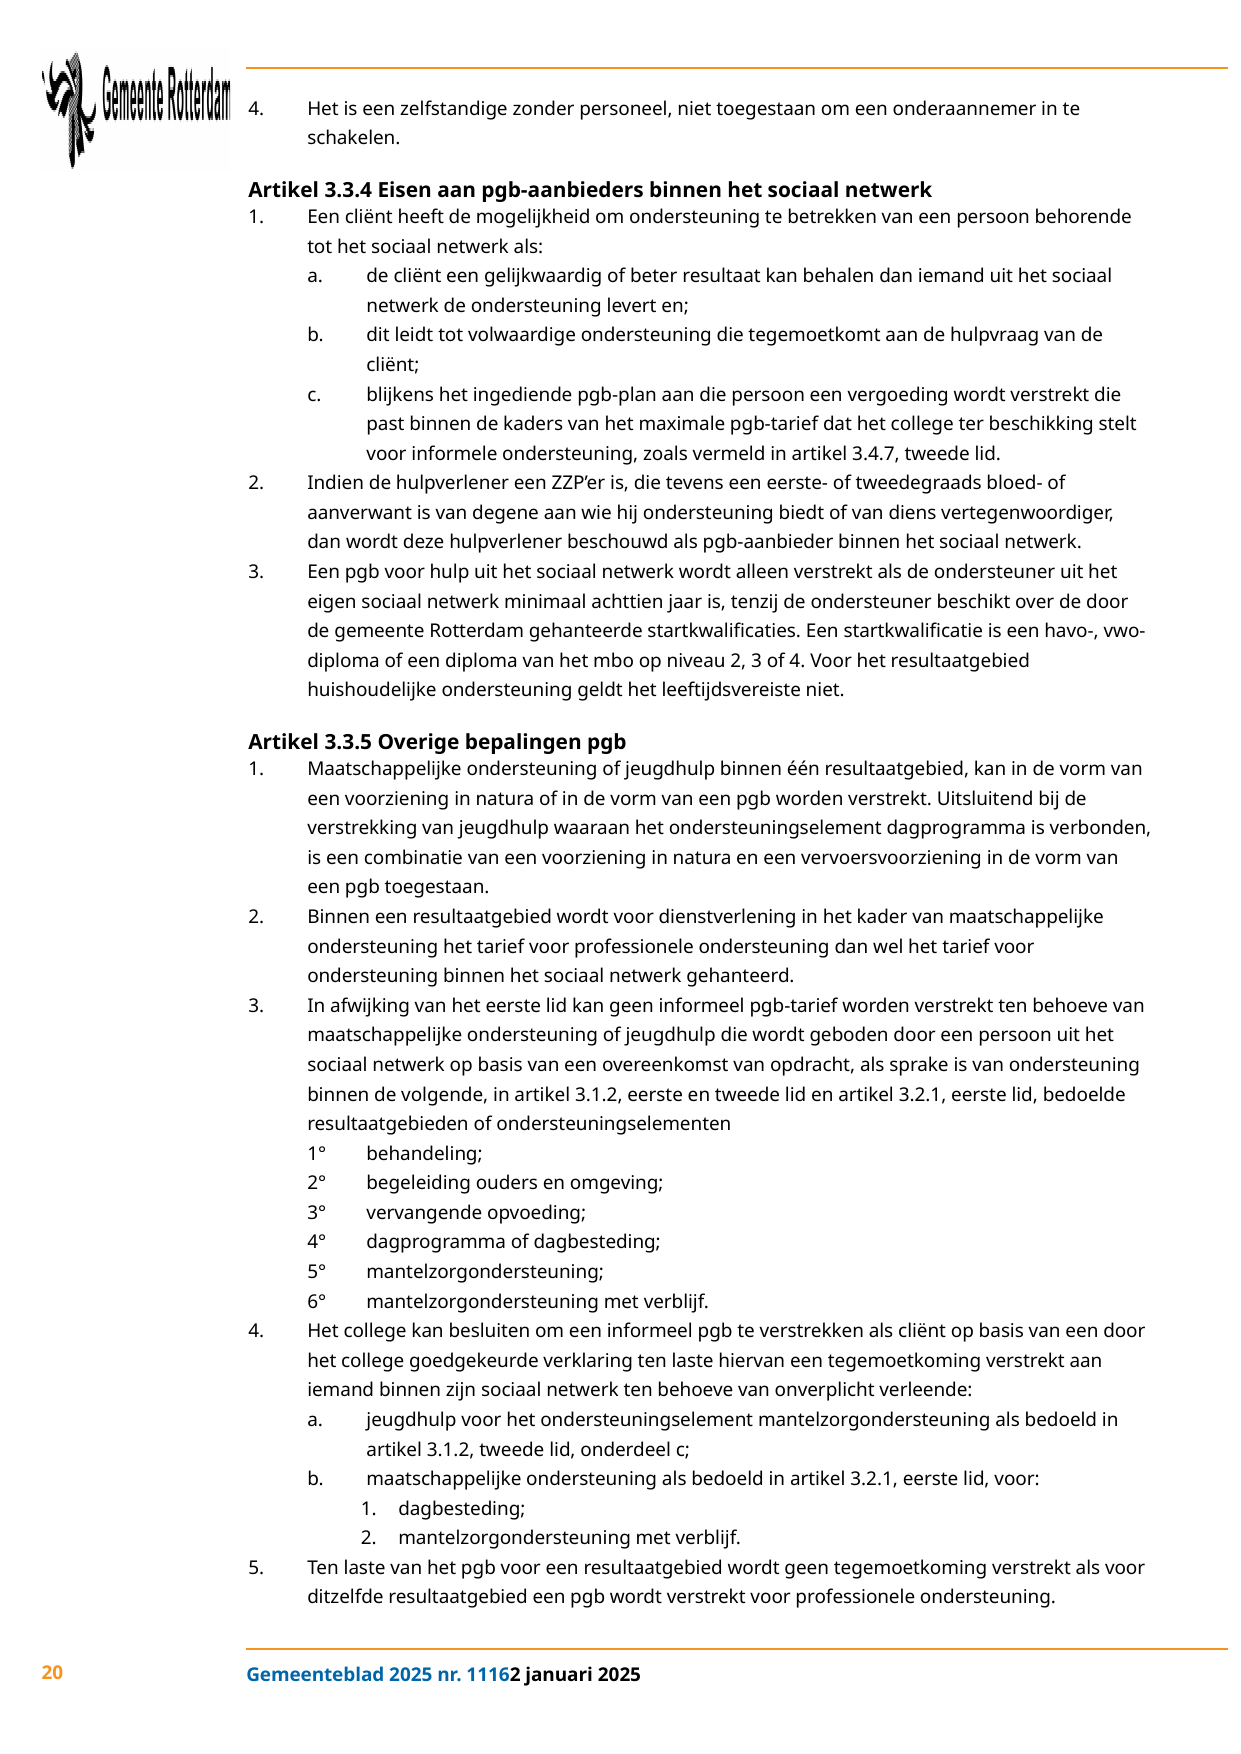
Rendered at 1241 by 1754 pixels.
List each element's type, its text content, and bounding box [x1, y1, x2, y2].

list vervangende opvoeding; [307, 1199, 1152, 1225]
picture [41, 47, 231, 172]
list dit leidt tot volwaardige ondersteuning die tegemoetkomt aan de hulpvraag van de cliënt; [307, 322, 1152, 377]
list mantelzorgondersteuning met verblijf. [361, 1524, 1152, 1550]
list Ten laste van het pgb voor een resultaatgebied wordt geen tegemoetkoming verstrekt als voor ditzelfde resultaatgebied een pgb wordt verstrekt voor professionele ondersteuning. [248, 1554, 1152, 1609]
list maatschappelijke ondersteuning als bedoeld in artikel 3.2.1, eerste lid, voor: [307, 1465, 1152, 1491]
list In afwijking van het eerste lid kan geen informeel pgb-tarief worden verstrekt ten behoeve van maatschappelijke ondersteuning of jeugdhulp die wordt geboden door een persoon uit het sociaal netwerk op basis van een overeenkomst van opdracht, als sprake is van ondersteuning binnen de volgende, in artikel 3.1.2, eerste en tweede lid en artikel 3.2.1, eerste lid, bedoelde resultaatgebieden of ondersteuningselementen [248, 992, 1152, 1136]
list Indien de hulpverlener een ZZP’er is, die tevens een eerste- of tweedegraads bloed- of aanverwant is van degene aan wie hij ondersteuning biedt of van diens vertegenwoordiger, dan wordt deze hulpverlener beschouwd als pgb-aanbieder binnen het sociaal netwerk. [248, 469, 1152, 554]
list begeleiding ouders en omgeving; [307, 1169, 1152, 1195]
list dagbesteding; [361, 1495, 1152, 1521]
list mantelzorgondersteuning met verblijf. [307, 1288, 1152, 1314]
list Een pgb voor hulp uit het sociaal netwerk wordt alleen verstrekt als de ondersteuner uit het eigen sociaal netwerk minimaal achttien jaar is, tenzij de ondersteuner beschikt over de door de gemeente Rotterdam gehanteerde startkwalificaties. Een startkwalificatie is een havo-, vwo-diploma of een diploma van het mbo op niveau 2, 3 of 4. Voor het resultaatgebied huishoudelijke ondersteuning geldt het leeftijdsvereiste niet. [248, 558, 1152, 702]
list Een cliënt heeft de mogelijkheid om ondersteuning te betrekken van een persoon behorende tot het sociaal netwerk als: [248, 203, 1152, 258]
list blijkens het ingediende pgb-plan aan die persoon een vergoeding wordt verstrekt die past binnen de kaders van het maximale pgb-tarief dat het college ter beschikking stelt voor informele ondersteuning, zoals vermeld in artikel 3.4.7, tweede lid. [307, 381, 1152, 466]
list mantelzorgondersteuning; [307, 1258, 1152, 1284]
list behandeling; [307, 1140, 1152, 1166]
text Artikel 3.3.4 Eisen aan pgb-aanbieders binnen het sociaal netwerk [248, 175, 1152, 203]
list jeugdhulp voor het ondersteuningselement mantelzorgondersteuning als bedoeld in artikel 3.1.2, tweede lid, onderdeel c; [307, 1406, 1152, 1462]
list de cliënt een gelijkwaardig of beter resultaat kan behalen dan iemand uit het sociaal netwerk de ondersteuning levert en; [307, 262, 1152, 318]
text Artikel 3.3.5 Overige bepalingen pgb [248, 727, 1152, 755]
list Maatschappelijke ondersteuning of jeugdhulp binnen één resultaatgebied, kan in de vorm van een voorziening in natura of in de vorm van een pgb worden verstrekt. Uitsluitend bij de verstrekking van jeugdhulp waaraan het ondersteuningselement dagprogramma is verbonden, is een combinatie van een voorziening in natura en een vervoersvoorziening in de vorm van een pgb toegestaan. [248, 755, 1152, 899]
list Binnen een resultaatgebied wordt voor dienstverlening in het kader van maatschappelijke ondersteuning het tarief voor professionele ondersteuning dan wel het tarief voor ondersteuning binnen het sociaal netwerk gehanteerd. [248, 903, 1152, 988]
list Het college kan besluiten om een informeel pgb te verstrekken als cliënt op basis van een door het college goedgekeurde verklaring ten laste hiervan een tegemoetkoming verstrekt aan iemand binnen zijn sociaal netwerk ten behoeve van onverplicht verleende: [248, 1317, 1152, 1402]
list dagprogramma of dagbesteding; [307, 1229, 1152, 1254]
list Het is een zelfstandige zonder personeel, niet toegestaan om een onderaannemer in te schakelen. [248, 95, 1152, 150]
